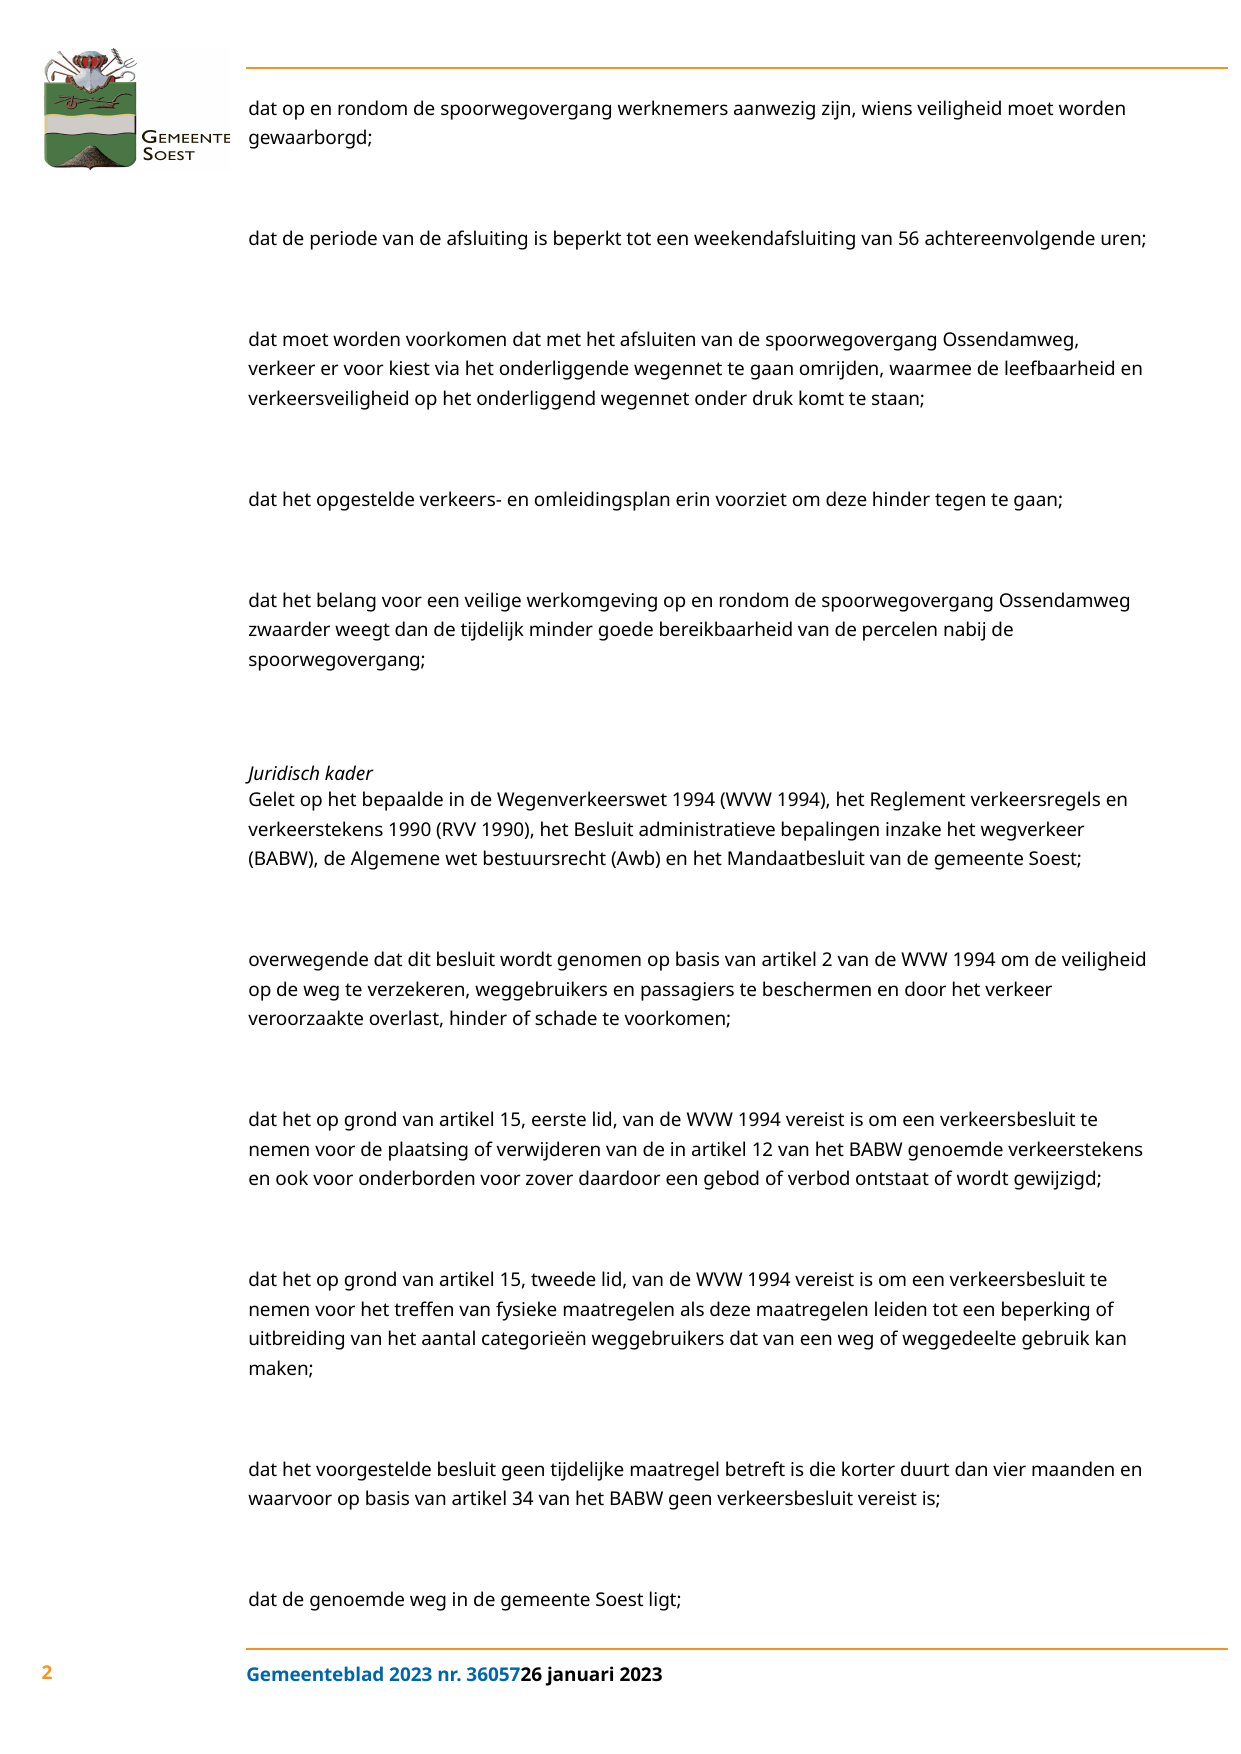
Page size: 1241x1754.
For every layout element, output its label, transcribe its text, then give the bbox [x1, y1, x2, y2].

text Juridisch kader [248, 760, 1152, 786]
text dat het belang voor een veilige werkomgeving op en rondom de spoorwegovergang Ossendamweg zwaarder weegt dan de tijdelijk minder goede bereikbaarheid van de percelen nabij de spoorwegovergang; [248, 587, 1152, 672]
text dat de periode van de afsluiting is beperkt tot een weekendafsluiting van 56 achtereenvolgende uren; [248, 225, 1152, 251]
text overwegende dat dit besluit wordt genomen op basis van artikel 2 van de WVW 1994 om de veiligheid op de weg te verzekeren, weggebruikers en passagiers te beschermen en door het verkeer veroorzaakte overlast, hinder of schade te voorkomen; [248, 946, 1152, 1031]
text dat het op grond van artikel 15, tweede lid, van de WVW 1994 vereist is om een verkeersbesluit te nemen voor het treffen van fysieke maatregelen als deze maatregelen leiden tot een beperking of uitbreiding van het aantal categorieën weggebruikers dat van een weg of weggedeelte gebruik kan maken; [248, 1266, 1152, 1381]
text dat het opgestelde verkeers- en omleidingsplan erin voorziet om deze hinder tegen te gaan; [248, 486, 1152, 512]
text dat op en rondom de spoorwegovergang werknemers aanwezig zijn, wiens veiligheid moet worden gewaarborgd; [248, 95, 1152, 150]
text dat het voorgestelde besluit geen tijdelijke maatregel betreft is die korter duurt dan vier maanden en waarvoor op basis van artikel 34 van het BABW geen verkeersbesluit vereist is; [248, 1456, 1152, 1511]
text dat het op grond van artikel 15, eerste lid, van de WVW 1994 vereist is om een verkeersbesluit te nemen voor de plaatsing of verwijderen van de in artikel 12 van het BABW genoemde verkeerstekens en ook voor onderborden voor zover daardoor een gebod of verbod ontstaat of wordt gewijzigd; [248, 1106, 1152, 1191]
text dat de genoemde weg in de gemeente Soest ligt; [248, 1586, 1152, 1612]
text dat moet worden voorkomen dat met het afsluiten van de spoorwegovergang Ossendamweg, verkeer er voor kiest via het onderliggende wegennet te gaan omrijden, waarmee de leefbaarheid en verkeersveiligheid op het onderliggend wegennet onder druk komt te staan; [248, 326, 1152, 411]
text Gelet op het bepaalde in de Wegenverkeerswet 1994 (WVW 1994), het Reglement verkeersregels en verkeerstekens 1990 (RVV 1990), het Besluit administratieve bepalingen inzake het wegverkeer (BABW), de Algemene wet bestuursrecht (Awb) en het Mandaatbesluit van de gemeente Soest; [248, 786, 1152, 871]
picture [41, 47, 231, 172]
